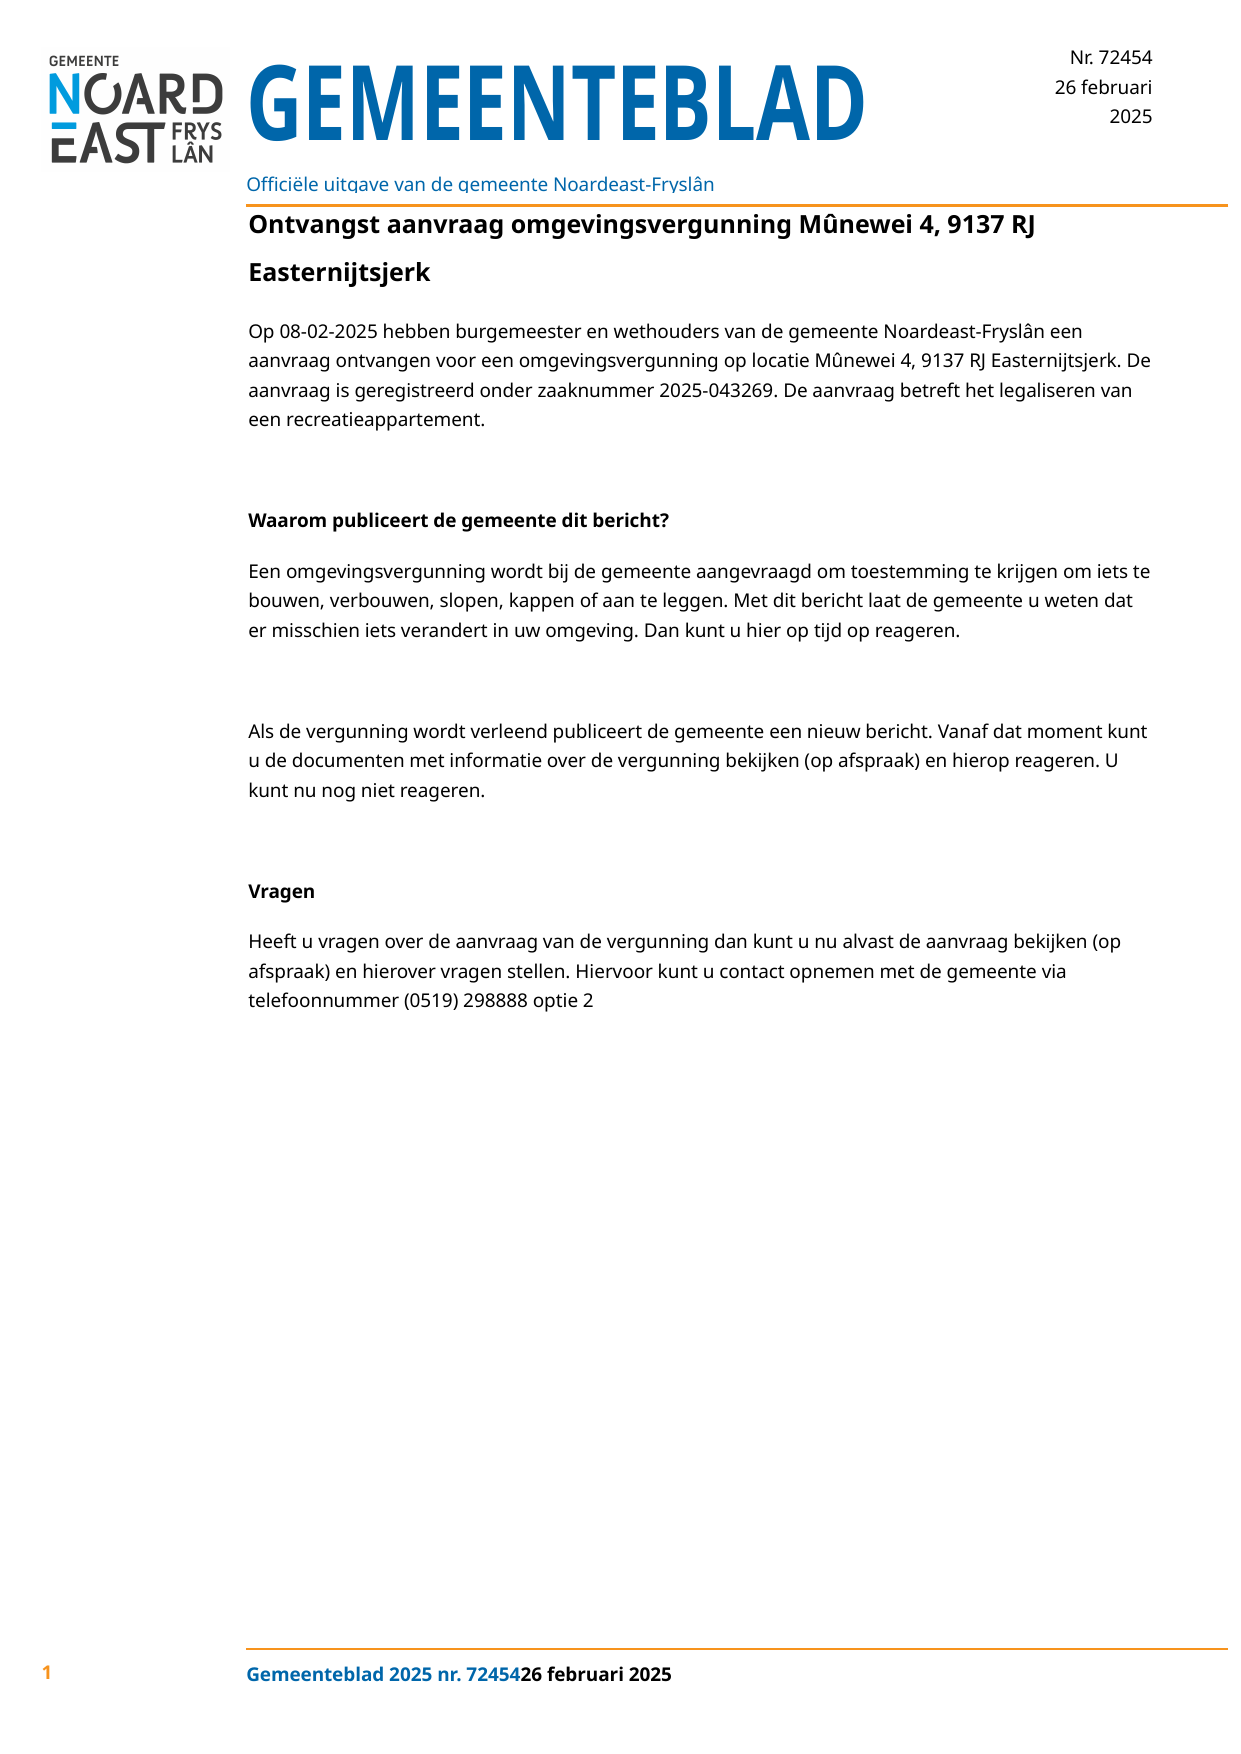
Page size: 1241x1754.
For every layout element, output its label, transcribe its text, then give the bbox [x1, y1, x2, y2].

text Ontvangst aanvraag omgevingsvergunning Mûnewei 4, 9137 RJ Easternijtsjerk [248, 207, 1152, 288]
text Heeft u vragen over de aanvraag van de vergunning dan kunt u nu alvast de aanvraag bekijken (op afspraak) en hierover vragen stellen. Hiervoor kunt u contact opnemen met de gemeente via telefoonnummer (0519) 298888 optie 2 [248, 928, 1152, 1013]
text Als de vergunning wordt verleend publiceert de gemeente een nieuw bericht. Vanaf dat moment kunt u de documenten met informatie over de vergunning bekijken (op afspraak) en hierop reageren. U kunt nu nog niet reageren. [248, 718, 1152, 803]
text Vragen [248, 878, 1152, 904]
picture [41, 47, 231, 172]
text Een omgevingsvergunning wordt bij de gemeente aangevraagd om toestemming te krijgen om iets te bouwen, verbouwen, slopen, kappen of aan te leggen. Met dit bericht laat de gemeente u weten dat er misschien iets verandert in uw omgeving. Dan kunt u hier op tijd op reageren. [248, 558, 1152, 643]
text Op 08-02-2025 hebben burgemeester en wethouders van de gemeente Noardeast-Fryslân een aanvraag ontvangen voor een omgevingsvergunning op locatie Mûnewei 4, 9137 RJ Easternijtsjerk. De aanvraag is geregistreerd onder zaaknummer 2025-043269. De aanvraag betreft het legaliseren van een recreatieappartement. [248, 318, 1152, 432]
text Waarom publiceert de gemeente dit bericht? [248, 507, 1152, 533]
